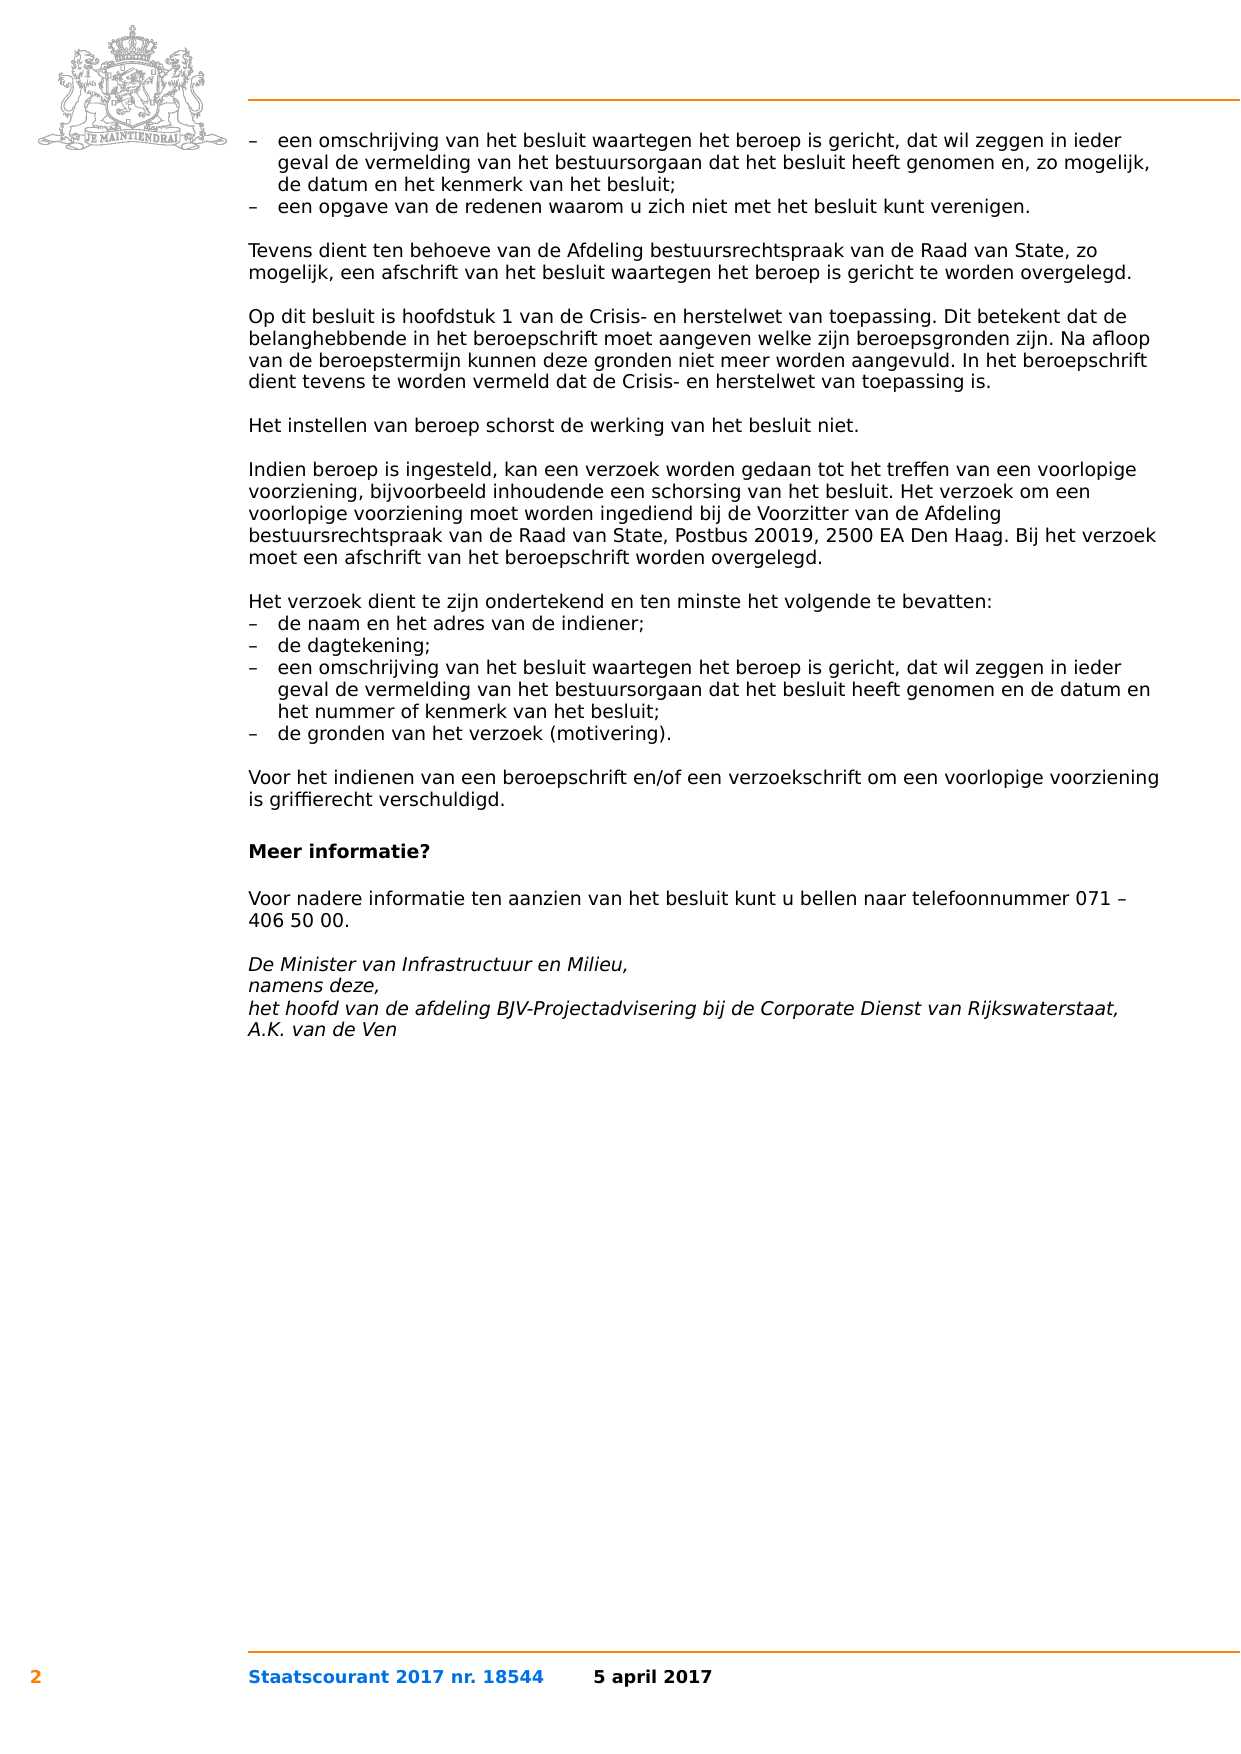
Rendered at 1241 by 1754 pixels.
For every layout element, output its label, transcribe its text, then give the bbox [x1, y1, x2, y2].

text Het verzoek dient te zijn ondertekend en ten minste het volgende te bevatten: [248, 591, 1163, 613]
text Voor nadere informatie ten aanzien van het besluit kunt u bellen naar telefoonnummer 071 – 406 50 00. [248, 888, 1163, 932]
text – een omschrijving van het besluit waartegen het beroep is gericht, dat wil zeggen in ieder geval de vermelding van het bestuursorgaan dat het besluit heeft genomen en de datum en het nummer of kenmerk van het besluit; [248, 657, 1163, 723]
text – een opgave van de redenen waarom u zich niet met het besluit kunt verenigen. [248, 196, 1163, 218]
text Het instellen van beroep schorst de werking van het besluit niet. [248, 415, 1163, 437]
text Indien beroep is ingesteld, kan een verzoek worden gedaan tot het treffen van een voorlopige voorziening, bijvoorbeeld inhoudende een schorsing van het besluit. Het verzoek om een voorlopige voorziening moet worden ingediend bij de Voorzitter van de Afdeling bestuursrechtspraak van de Raad van State, Postbus 20019, 2500 EA Den Haag. Bij het verzoek moet een afschrift van het beroepschrift worden overgelegd. [248, 459, 1163, 569]
text – een omschrijving van het besluit waartegen het beroep is gericht, dat wil zeggen in ieder geval de vermelding van het bestuursorgaan dat het besluit heeft genomen en, zo mogelijk, de datum en het kenmerk van het besluit; [248, 130, 1163, 196]
text Op dit besluit is hoofdstuk 1 van de Crisis- en herstelwet van toepassing. Dit betekent dat de belanghebbende in het beroepschrift moet aangeven welke zijn beroepsgronden zijn. Na afloop van de beroepstermijn kunnen deze gronden niet meer worden aangevuld. In het beroepschrift dient tevens te worden vermeld dat de Crisis- en herstelwet van toepassing is. [248, 306, 1163, 393]
text De Minister van Infrastructuur en Milieu, namens deze, het hoofd van de afdeling BJV-Projectadvisering bij de Corporate Dienst van Rijkswaterstaat, A.K. van de Ven [248, 953, 1163, 1041]
text – de naam en het adres van de indiener; [248, 613, 1163, 635]
text – de gronden van het verzoek (motivering). [248, 723, 1163, 745]
text Voor het indienen van een beroepschrift en/of een verzoekschrift om een voorlopige voorziening is griffierecht verschuldigd. [248, 767, 1163, 811]
picture [38, 25, 227, 150]
subtitle Meer informatie? [248, 841, 1163, 863]
text – de dagtekening; [248, 635, 1163, 657]
text Tevens dient ten behoeve van de Afdeling bestuursrechtspraak van de Raad van State, zo mogelijk, een afschrift van het besluit waartegen het beroep is gericht te worden overgelegd. [248, 240, 1163, 284]
